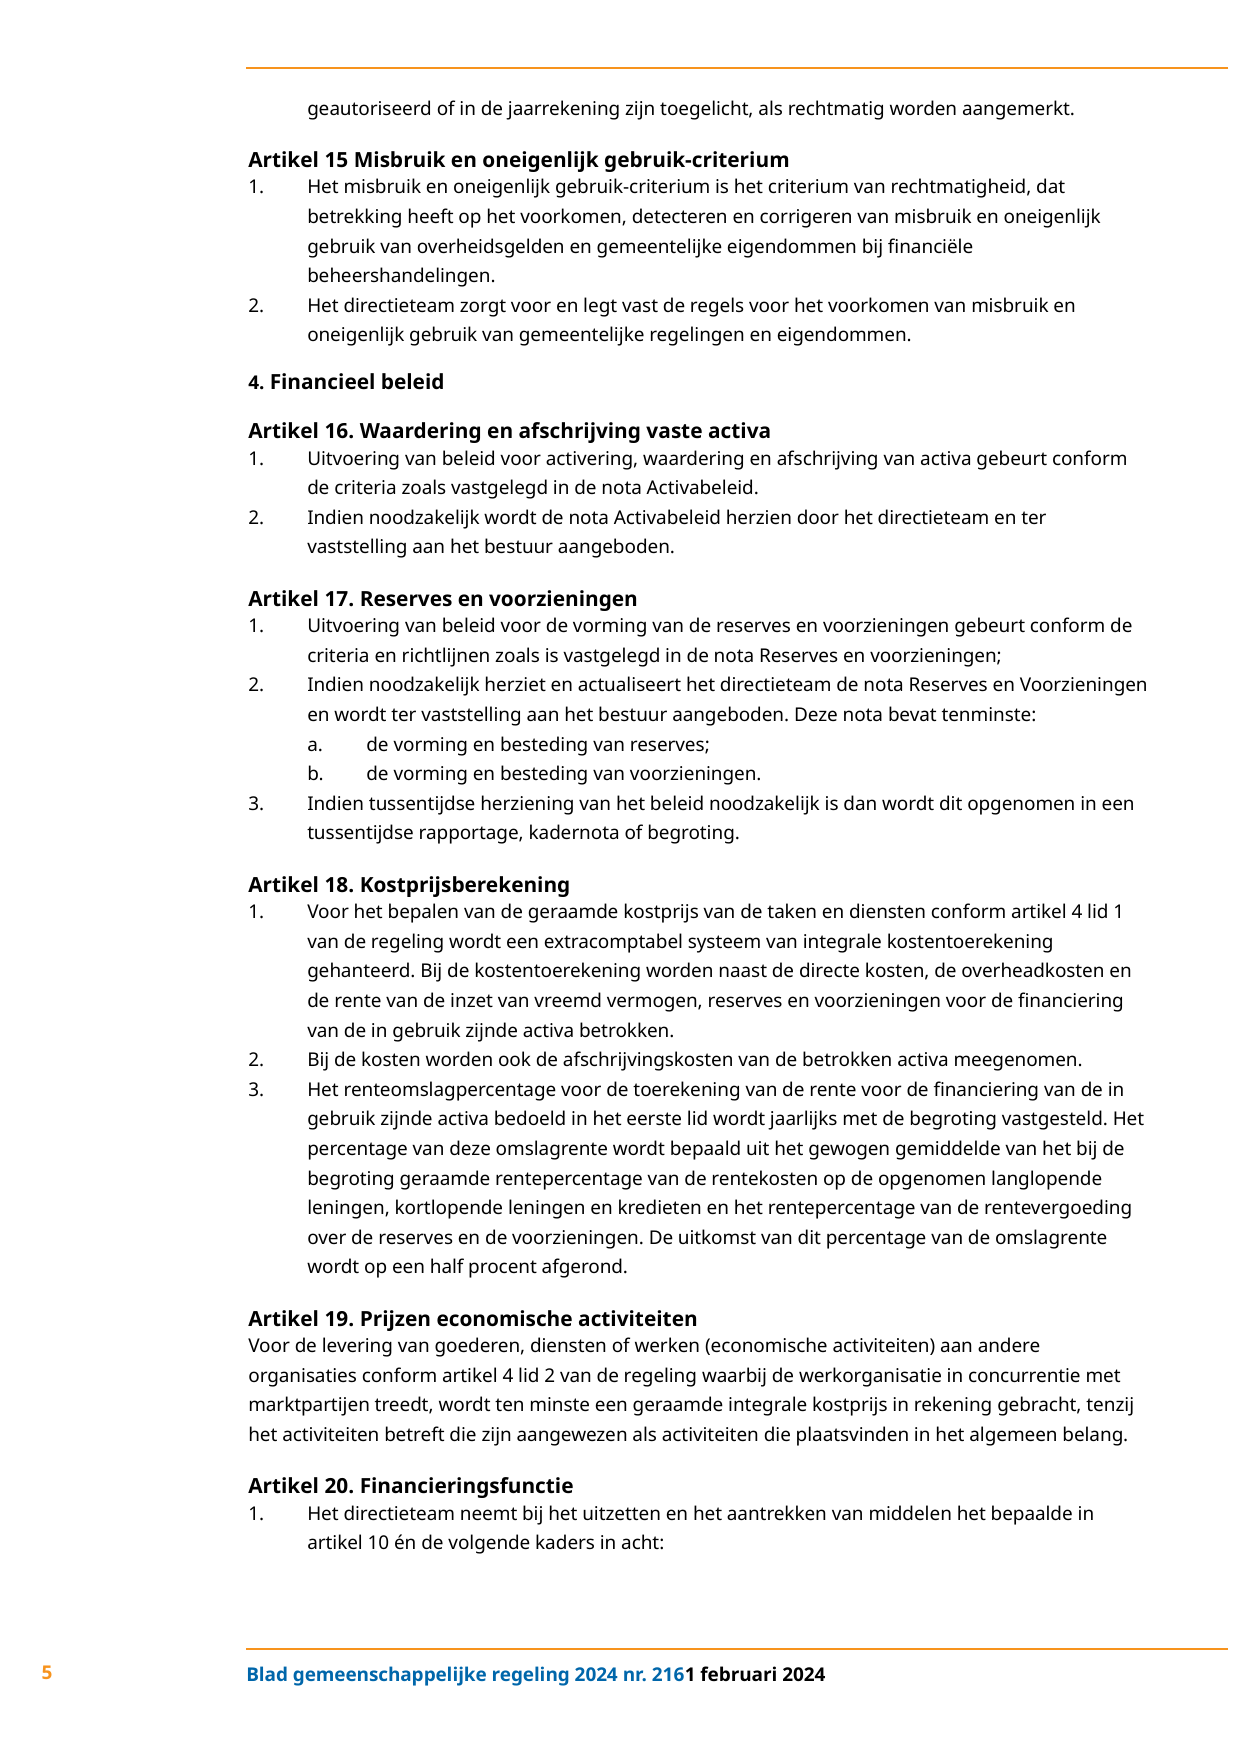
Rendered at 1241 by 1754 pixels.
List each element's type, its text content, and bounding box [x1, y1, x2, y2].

list Het directieteam neemt bij het uitzetten en het aantrekken van middelen het bepaalde in artikel 10 én de volgende kaders in acht: [248, 1500, 1152, 1555]
list Indien noodzakelijk herziet en actualiseert het directieteam de nota Reserves en Voorzieningen en wordt ter vaststelling aan het bestuur aangeboden. Deze nota bevat tenminste: [248, 672, 1152, 727]
text 4. Financieel beleid [248, 367, 1152, 396]
text Artikel 15 Misbruik en oneigenlijk gebruik-criterium [248, 145, 1152, 174]
list Indien noodzakelijk wordt de nota Activabeleid herzien door het directieteam en ter vaststelling aan het bestuur aangeboden. [248, 504, 1152, 559]
picture [41, 47, 231, 172]
text Artikel 19. Prijzen economische activiteiten [248, 1304, 1152, 1332]
list de vorming en besteding van voorzieningen. [307, 760, 1152, 786]
list geautoriseerd of in de jaarrekening zijn toegelicht, als rechtmatig worden aangemerkt. [248, 95, 1152, 121]
text Voor de levering van goederen, diensten of werken (economische activiteiten) aan andere organisaties conform artikel 4 lid 2 van de regeling waarbij de werkorganisatie in concurrentie met marktpartijen treedt, wordt ten minste een geraamde integrale kostprijs in rekening gebracht, tenzij het activiteiten betreft die zijn aangewezen als activiteiten die plaatsvinden in het algemeen belang. [248, 1332, 1152, 1447]
list Voor het bepalen van de geraamde kostprijs van de taken en diensten conform artikel 4 lid 1 van de regeling wordt een extracomptabel systeem van integrale kostentoerekening gehanteerd. Bij de kostentoerekening worden naast de directe kosten, de overheadkosten en de rente van de inzet van vreemd vermogen, reserves en voorzieningen voor de financiering van de in gebruik zijnde activa betrokken. [248, 898, 1152, 1042]
text Artikel 16. Waardering en afschrijving vaste activa [248, 416, 1152, 445]
text Artikel 18. Kostprijsberekening [248, 870, 1152, 898]
list Indien tussentijdse herziening van het beleid noodzakelijk is dan wordt dit opgenomen in een tussentijdse rapportage, kadernota of begroting. [248, 790, 1152, 845]
list Bij de kosten worden ook de afschrijvingskosten van de betrokken activa meegenomen. [248, 1046, 1152, 1072]
list Het misbruik en oneigenlijk gebruik-criterium is het criterium van rechtmatigheid, dat betrekking heeft op het voorkomen, detecteren en corrigeren van misbruik en oneigenlijk gebruik van overheidsgelden en gemeentelijke eigendommen bij financiële beheershandelingen. [248, 174, 1152, 288]
list Uitvoering van beleid voor de vorming van de reserves en voorzieningen gebeurt conform de criteria en richtlijnen zoals is vastgelegd in de nota Reserves en voorzieningen; [248, 612, 1152, 668]
list Het directieteam zorgt voor en legt vast de regels voor het voorkomen van misbruik en oneigenlijk gebruik van gemeentelijke regelingen en eigendommen. [248, 292, 1152, 347]
list de vorming en besteding van reserves; [307, 731, 1152, 757]
list Uitvoering van beleid voor activering, waardering en afschrijving van activa gebeurt conform de criteria zoals vastgelegd in de nota Activabeleid. [248, 445, 1152, 500]
list Het renteomslagpercentage voor de toerekening van de rente voor de financiering van de in gebruik zijnde activa bedoeld in het eerste lid wordt jaarlijks met de begroting vastgesteld. Het percentage van deze omslagrente wordt bepaald uit het gewogen gemiddelde van het bij de begroting geraamde rentepercentage van de rentekosten op de opgenomen langlopende leningen, kortlopende leningen en kredieten en het rentepercentage van de rentevergoeding over de reserves en de voorzieningen. De uitkomst van dit percentage van de omslagrente wordt op een half procent afgerond. [248, 1076, 1152, 1279]
text Artikel 17. Reserves en voorzieningen [248, 584, 1152, 612]
text Artikel 20. Financieringsfunctie [248, 1471, 1152, 1500]
